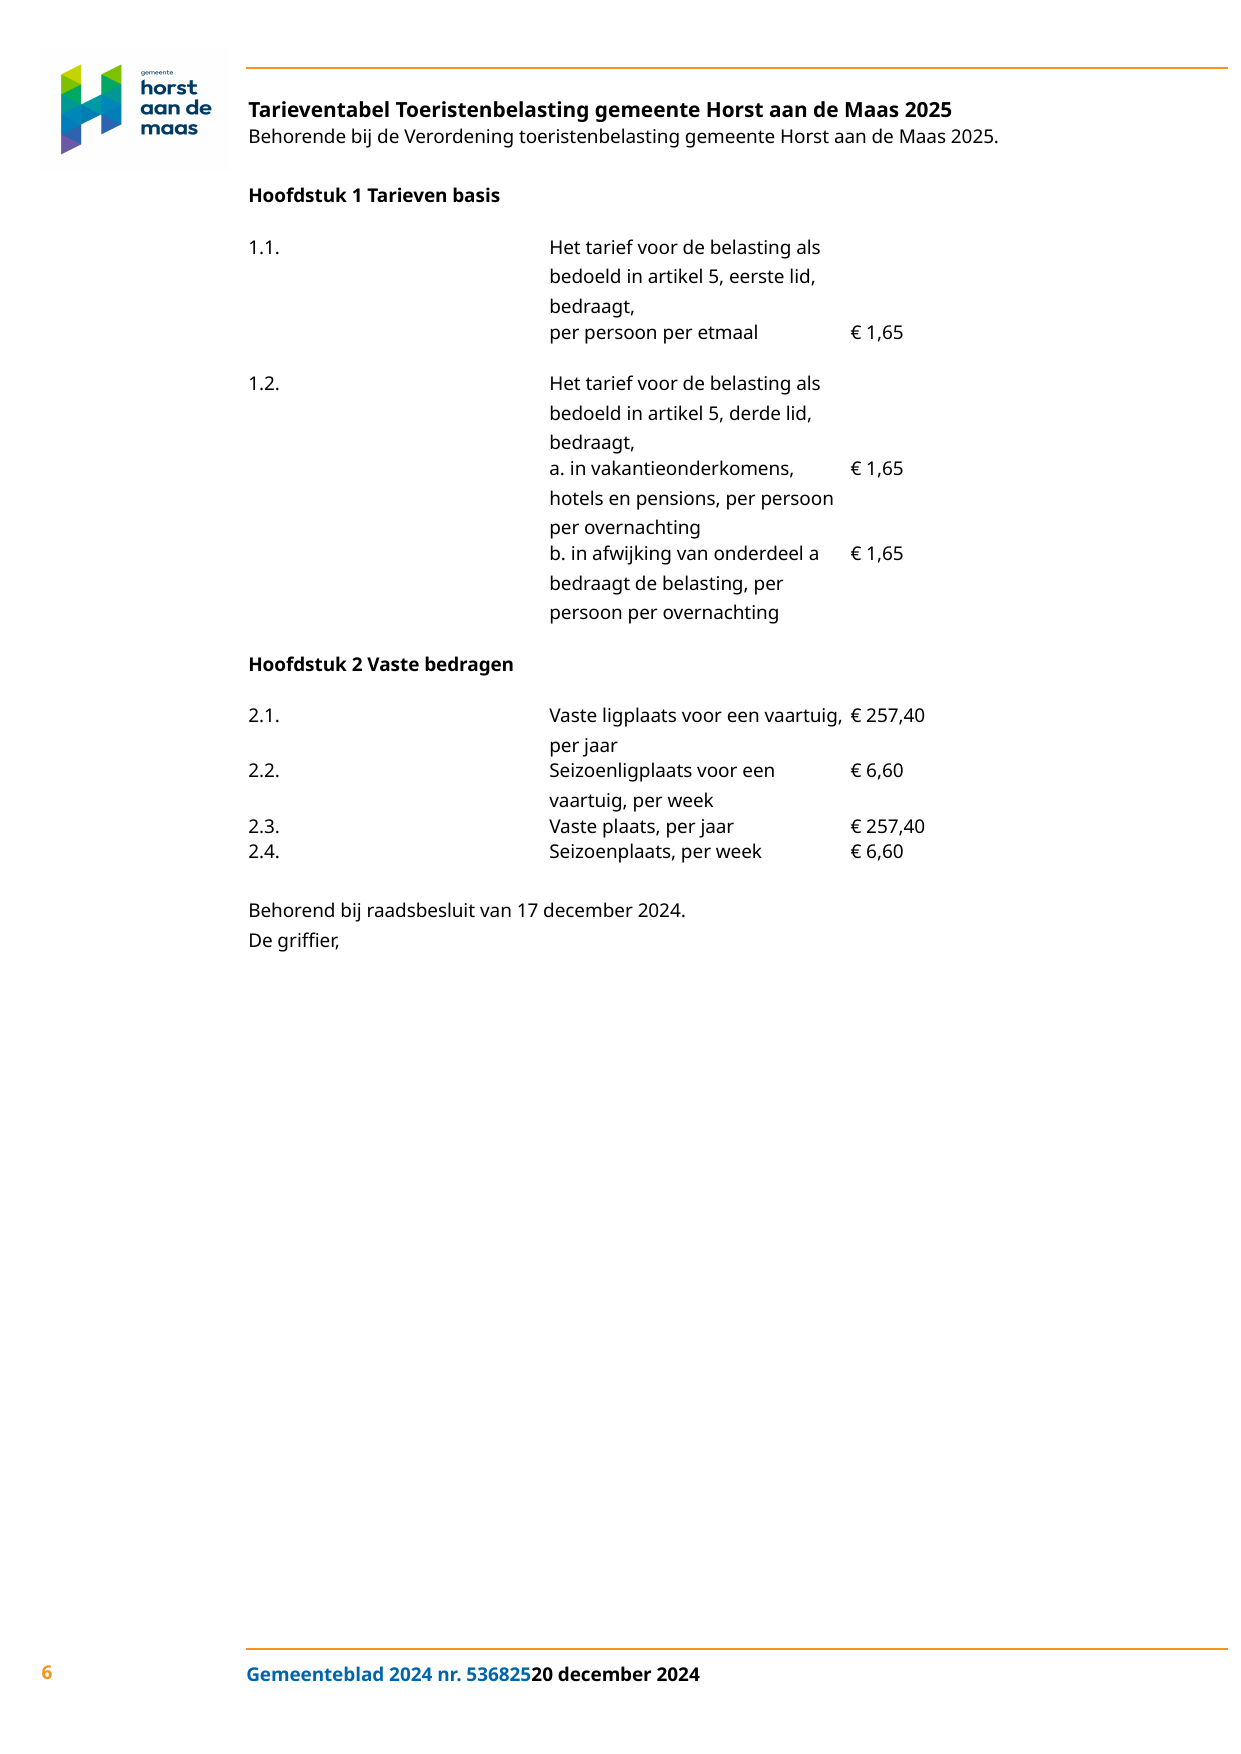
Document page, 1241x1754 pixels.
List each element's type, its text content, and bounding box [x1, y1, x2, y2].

table_cell [248, 455, 549, 540]
table_cell 1.2. [248, 370, 549, 455]
table_cell Seizoenplaats, per week [549, 839, 850, 864]
table_cell [248, 540, 549, 625]
table_cell a. in vakantieonderkomens, hotels en pensions, per persoon per overnachting [549, 455, 850, 540]
table_cell [850, 345, 1152, 370]
text Tarieventabel Toeristenbelasting gemeente Horst aan de Maas 2025 [248, 95, 1152, 123]
table_cell per persoon per etmaal [549, 319, 850, 345]
table_cell [850, 677, 1152, 702]
table_cell 2.2. [248, 758, 549, 813]
table_cell Vaste plaats, per jaar [549, 813, 850, 839]
table_cell € 1,65 [850, 455, 1152, 540]
text De griffier, [248, 927, 1152, 952]
table_cell Vaste ligplaats voor een vaartuig, per jaar [549, 702, 850, 758]
table_cell Seizoenligplaats voor een vaartuig, per week [549, 758, 850, 813]
table_cell 2.3. [248, 813, 549, 839]
table_cell € 1,65 [850, 540, 1152, 625]
table_cell € 1,65 [850, 319, 1152, 345]
table_cell [549, 208, 850, 234]
table_cell 2.1. [248, 702, 549, 758]
text Behorend bij raadsbesluit van 17 december 2024. [248, 897, 1152, 923]
text Behorende bij de Verordening toeristenbelasting gemeente Horst aan de Maas 2025. [248, 123, 1152, 149]
table_cell Het tarief voor de belasting als bedoeld in artikel 5, derde lid, bedraagt, [549, 370, 850, 455]
table_cell [248, 208, 549, 234]
table_cell Het tarief voor de belasting als bedoeld in artikel 5, eerste lid, bedraagt, [549, 234, 850, 319]
table_cell € 6,60 [850, 839, 1152, 864]
table_cell [549, 677, 850, 702]
table_cell [850, 625, 1152, 651]
table_cell € 257,40 [850, 813, 1152, 839]
table_cell [549, 625, 850, 651]
table_cell € 257,40 [850, 702, 1152, 758]
table_cell [248, 625, 549, 651]
picture [41, 47, 231, 172]
table_cell b. in afwijking van onderdeel a bedraagt de belasting, per persoon per overnachting [549, 540, 850, 625]
table_cell € 6,60 [850, 758, 1152, 813]
table_header Hoofdstuk 1 Tarieven basis [248, 183, 1152, 208]
table_cell [248, 345, 549, 370]
table_cell [850, 208, 1152, 234]
table_cell [248, 319, 549, 345]
table_cell [850, 234, 1152, 319]
table_cell 1.1. [248, 234, 549, 319]
table_cell [549, 345, 850, 370]
table_cell [248, 677, 549, 702]
table_cell 2.4. [248, 839, 549, 864]
table_cell [850, 370, 1152, 455]
table_cell Hoofdstuk 2 Vaste bedragen [248, 651, 1152, 677]
